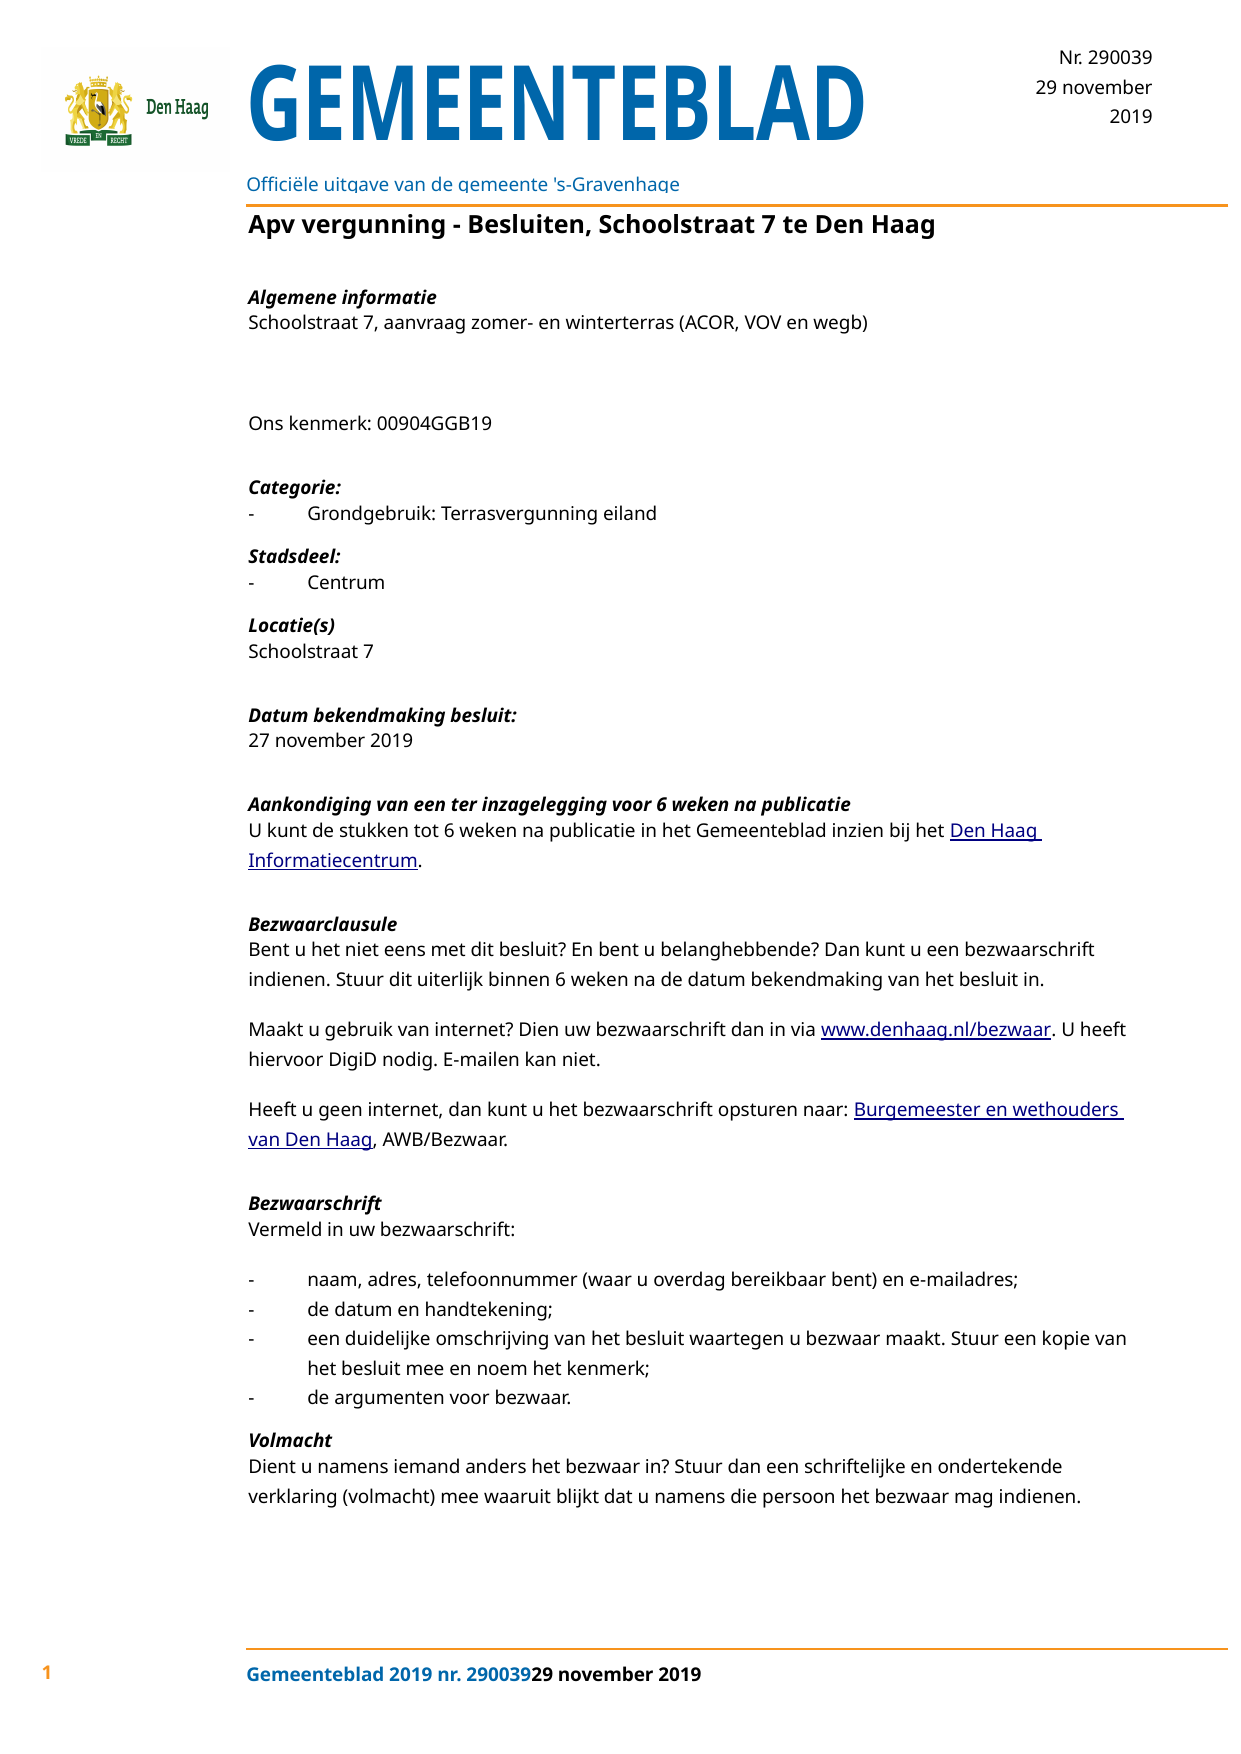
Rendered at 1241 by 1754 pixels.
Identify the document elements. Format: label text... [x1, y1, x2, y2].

text Dient u namens iemand anders het bezwaar in? Stuur dan een schriftelijke en ondertekende verklaring (volmacht) mee waaruit blijkt dat u namens die persoon het bezwaar mag indienen. [248, 1453, 1152, 1509]
list de argumenten voor bezwaar. [248, 1384, 1152, 1410]
text Volmacht [248, 1428, 1152, 1453]
text Bezwaarclausule [248, 911, 1152, 936]
list Centrum [248, 569, 1152, 595]
picture [41, 47, 231, 172]
list Grondgebruik: Terrasvergunning eiland [248, 500, 1152, 526]
text Vermeld in uw bezwaarschrift: [248, 1216, 1152, 1241]
text Locatie(s) [248, 612, 1152, 638]
text Datum bekendmaking besluit: [248, 702, 1152, 727]
list de datum en handtekening; [248, 1296, 1152, 1321]
text U kunt de stukken tot 6 weken na publicatie in het Gemeenteblad inzien bij het Den Haag Informatiecentrum. [248, 817, 1152, 872]
text Apv vergunning - Besluiten, Schoolstraat 7 te Den Haag [248, 207, 1152, 241]
text Bezwaarschrift [248, 1190, 1152, 1216]
text Stadsdeel: [248, 543, 1152, 569]
text Aankondiging van een ter inzagelegging voor 6 weken na publicatie [248, 791, 1152, 817]
text Bent u het niet eens met dit besluit? En bent u belanghebbende? Dan kunt u een bezwaarschrift indienen. Stuur dit uiterlijk binnen 6 weken na de datum bekendmaking van het besluit in. [248, 936, 1152, 992]
text Heeft u geen internet, dan kunt u het bezwaarschrift opsturen naar: Burgemeester en wethouders van Den Haag, AWB/Bezwaar. [248, 1096, 1152, 1152]
text Schoolstraat 7, aanvraag zomer- en winterterras (ACOR, VOV en wegb) [248, 309, 1152, 335]
text Schoolstraat 7 [248, 638, 1152, 663]
list naam, adres, telefoonnummer (waar u overdag bereikbaar bent) en e-mailadres; [248, 1266, 1152, 1292]
list een duidelijke omschrijving van het besluit waartegen u bezwaar maakt. Stuur een kopie van het besluit mee en noem het kenmerk; [248, 1325, 1152, 1381]
text Ons kenmerk: 00904GGB19 [248, 410, 1152, 436]
text Categorie: [248, 474, 1152, 500]
text Algemene informatie [248, 284, 1152, 309]
text Maakt u gebruik van internet? Dien uw bezwaarschrift dan in via www.denhaag.nl/bezwaar. U heeft hiervoor DigiD nodig. E-mailen kan niet. [248, 1016, 1152, 1072]
text 27 november 2019 [248, 727, 1152, 753]
